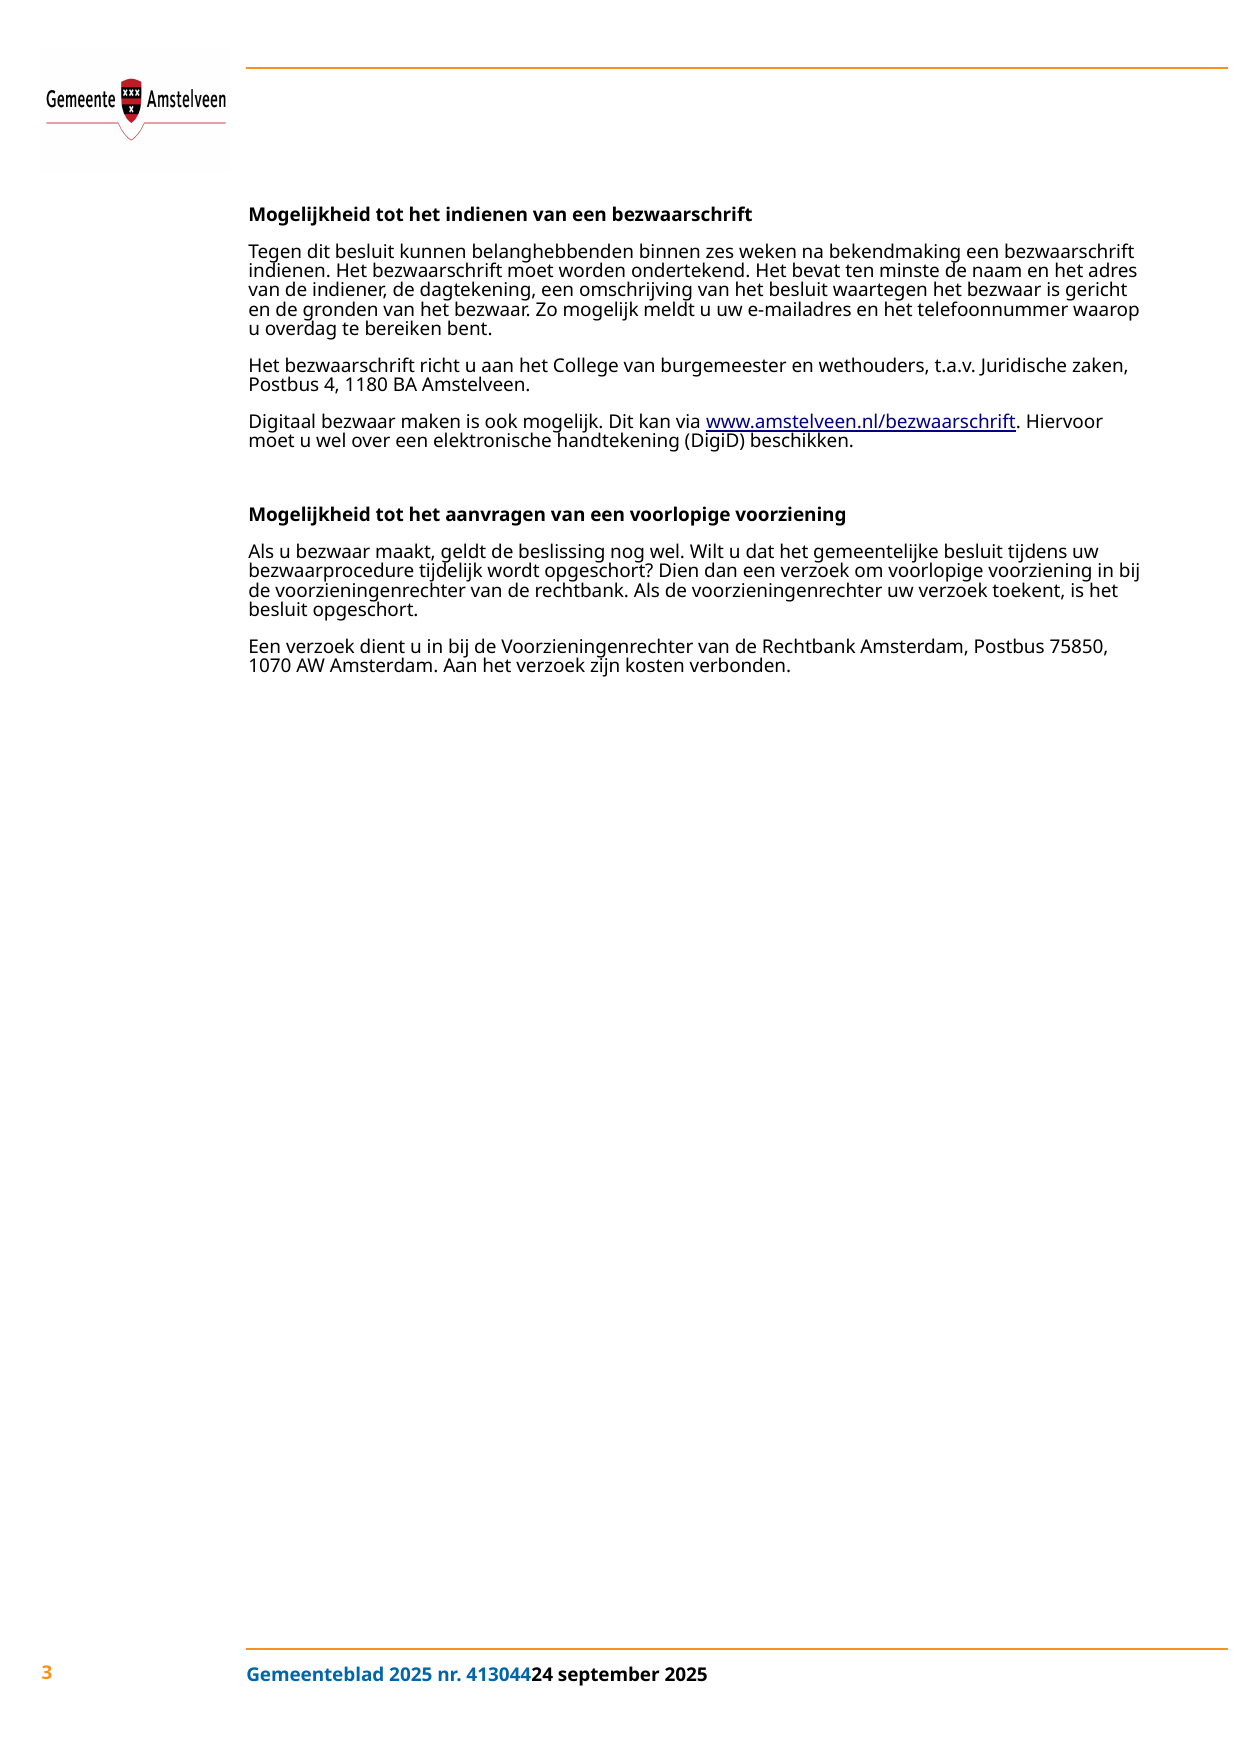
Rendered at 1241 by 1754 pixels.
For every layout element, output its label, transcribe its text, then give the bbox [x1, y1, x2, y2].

text Mogelijkheid tot het aanvragen van een voorlopige voorziening [248, 506, 1152, 526]
text Digitaal bezwaar maken is ook mogelijk. Dit kan via www.amstelveen.nl/bezwaarschrift. Hiervoor moet u wel over een elektronische handtekening (DigiD) beschikken. [248, 413, 1152, 452]
text Als u bezwaar maakt, geldt de beslissing nog wel. Wilt u dat het gemeentelijke besluit tijdens uw bezwaarprocedure tijdelijk wordt opgeschort? Dien dan een verzoek om voorlopige voorziening in bij de voorzieningenrechter van de rechtbank. Als de voorzieningenrechter uw verzoek toekent, is het besluit opgeschort. [248, 543, 1152, 620]
text Mogelijkheid tot het indienen van een bezwaarschrift [248, 206, 1152, 225]
text Het bezwaarschrift richt u aan het College van burgemeester en wethouders, t.a.v. Juridische zaken, Postbus 4, 1180 BA Amstelveen. [248, 357, 1152, 395]
picture [41, 47, 231, 172]
text Een verzoek dient u in bij de Voorzieningenrechter van de Rechtbank Amsterdam, Postbus 75850, 1070 AW Amsterdam. Aan het verzoek zijn kosten verbonden. [248, 638, 1152, 677]
text Tegen dit besluit kunnen belanghebbenden binnen zes weken na bekendmaking een bezwaarschrift indienen. Het bezwaarschrift moet worden ondertekend. Het bevat ten minste de naam en het adres van de indiener, de dagtekening, een omschrijving van het besluit waartegen het bezwaar is gericht en de gronden van het bezwaar. Zo mogelijk meldt u uw e-mailadres en het telefoonnummer waarop u overdag te bereiken bent. [248, 243, 1152, 339]
